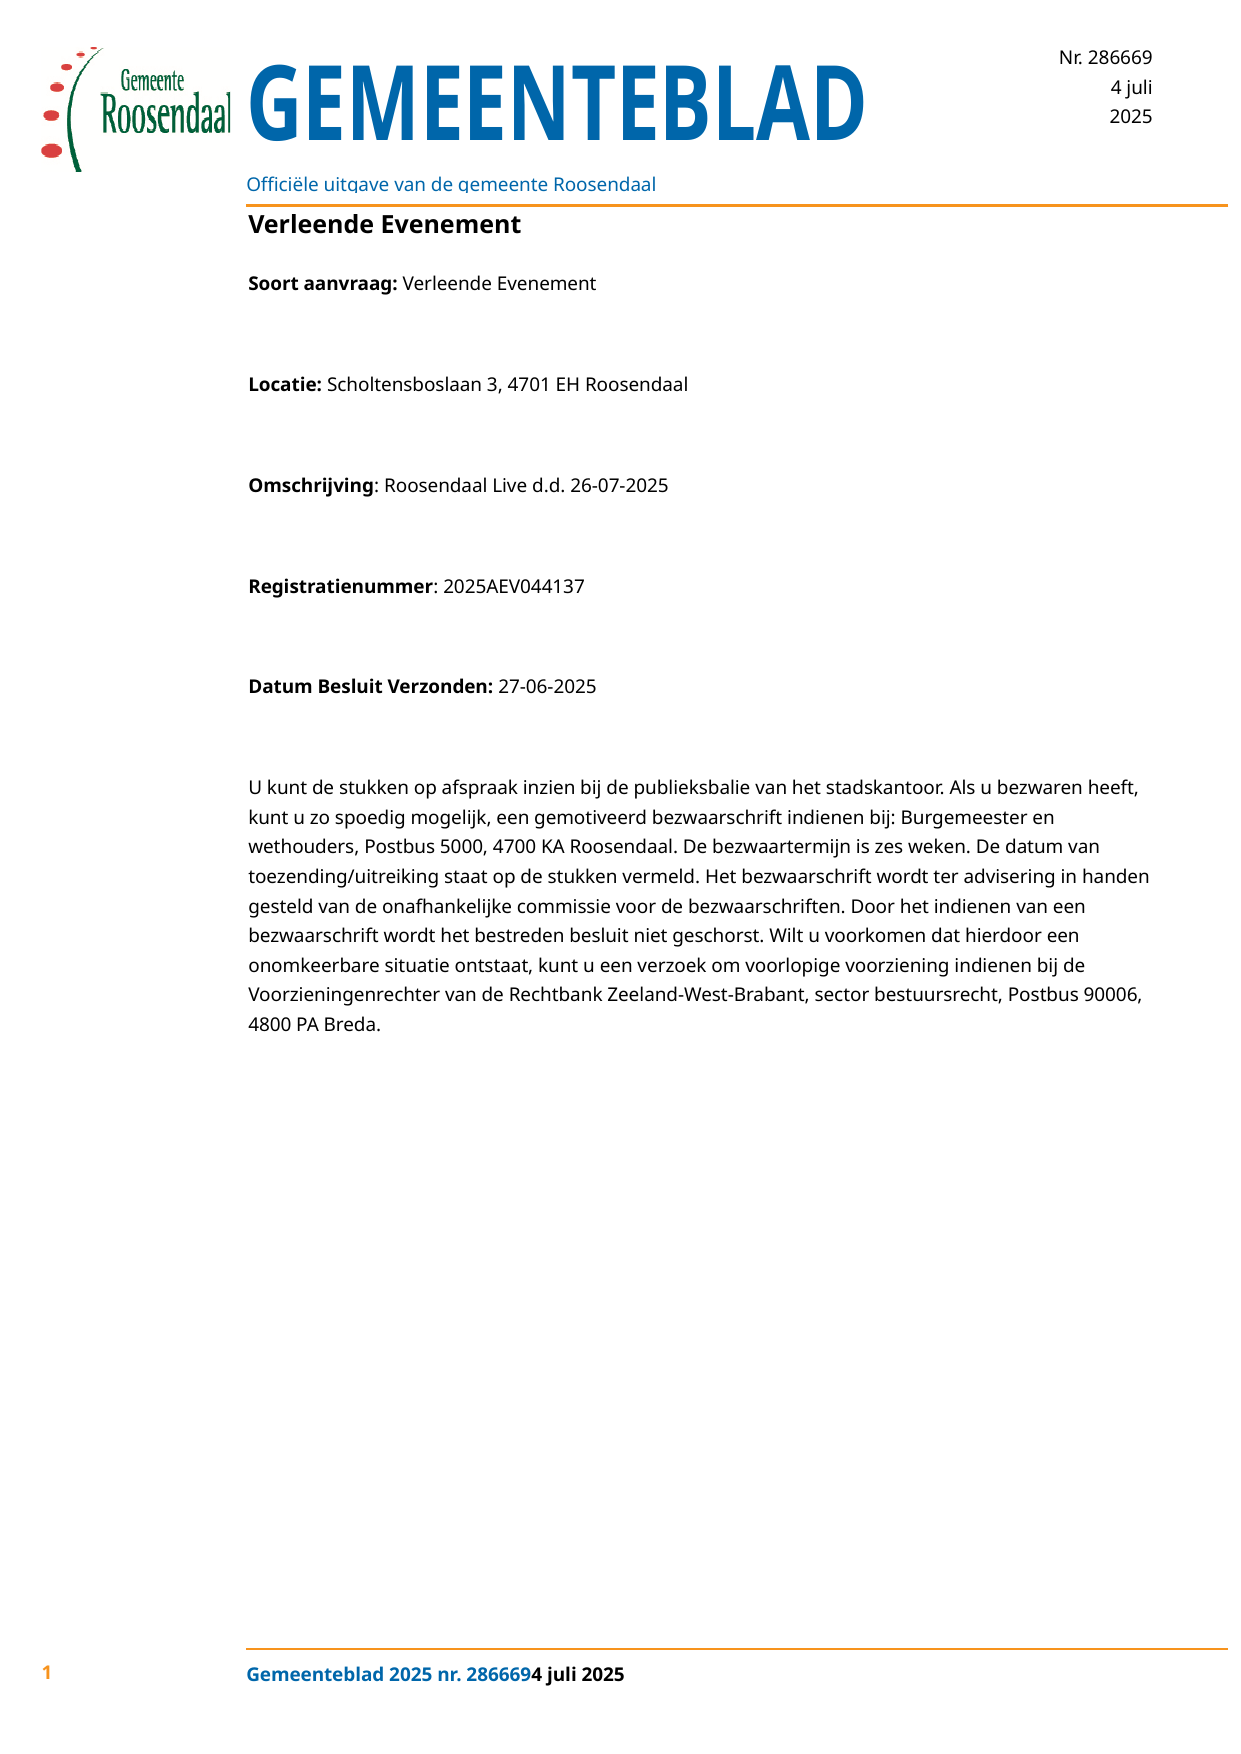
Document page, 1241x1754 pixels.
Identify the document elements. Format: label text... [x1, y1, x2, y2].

text Registratienummer: 2025AEV044137 [248, 573, 1152, 598]
text Datum Besluit Verzonden: 27-06-2025 [248, 674, 1152, 699]
text Locatie: Scholtensboslaan 3, 4701 EH Roosendaal [248, 371, 1152, 397]
text Soort aanvraag: Verleende Evenement [248, 270, 1152, 296]
text Omschrijving: Roosendaal Live d.d. 26-07-2025 [248, 472, 1152, 498]
text U kunt de stukken op afspraak inzien bij de publieksbalie van het stadskantoor. Als u bezwaren heeft, kunt u zo spoedig mogelijk, een gemotiveerd bezwaarschrift indienen bij: Burgemeester en wethouders, Postbus 5000, 4700 KA Roosendaal. De bezwaartermijn is zes weken. De datum van toezending/uitreiking staat op de stukken vermeld. Het bezwaarschrift wordt ter advisering in handen gesteld van de onafhankelijke commissie voor de bezwaarschriften. Door het indienen van een bezwaarschrift wordt het bestreden besluit niet geschorst. Wilt u voorkomen dat hierdoor een onomkeerbare situatie ontstaat, kunt u een verzoek om voorlopige voorziening indienen bij de Voorzieningenrechter van de Rechtbank Zeeland-West-Brabant, sector bestuursrecht, Postbus 90006, 4800 PA Breda. [248, 774, 1152, 1037]
picture [41, 47, 231, 172]
text Verleende Evenement [248, 207, 1152, 241]
